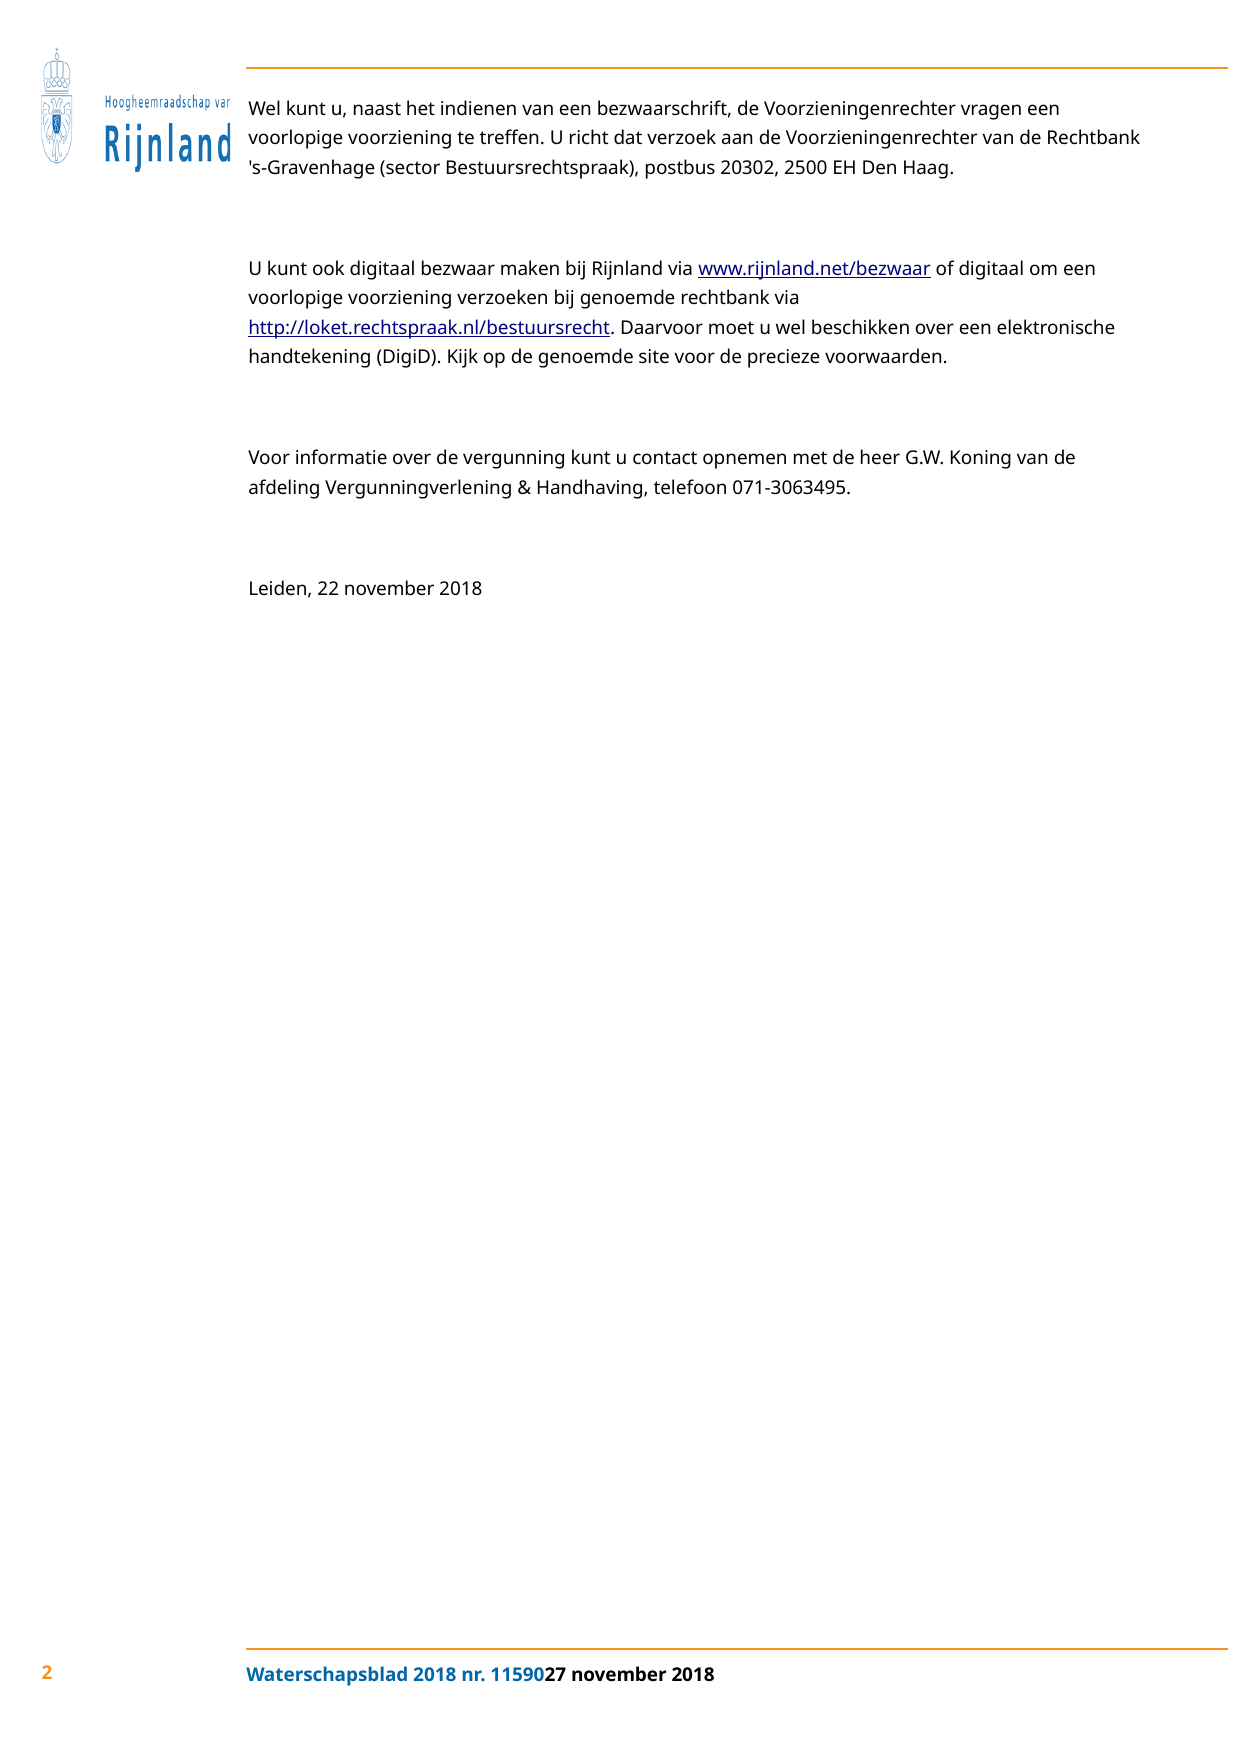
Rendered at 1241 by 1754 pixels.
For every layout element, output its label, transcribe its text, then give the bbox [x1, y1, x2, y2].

text Wel kunt u, naast het indienen van een bezwaarschrift, de Voorzieningenrechter vragen een voorlopige voorziening te treffen. U richt dat verzoek aan de Voorzieningenrechter van de Rechtbank 's-Gravenhage (sector Bestuursrechtspraak), postbus 20302, 2500 EH Den Haag. [248, 95, 1152, 180]
text U kunt ook digitaal bezwaar maken bij Rijnland via www.rijnland.net/bezwaar of digitaal om een voorlopige voorziening verzoeken bij genoemde rechtbank via http://loket.rechtspraak.nl/bestuursrecht. Daarvoor moet u wel beschikken over een elektronische handtekening (DigiD). Kijk op de genoemde site voor de precieze voorwaarden. [248, 255, 1152, 369]
text Voor informatie over de vergunning kunt u contact opnemen met de heer G.W. Koning van de afdeling Vergunningverlening & Handhaving, telefoon 071-3063495. [248, 444, 1152, 500]
picture [41, 47, 231, 172]
text Leiden, 22 november 2018 [248, 575, 1152, 601]
